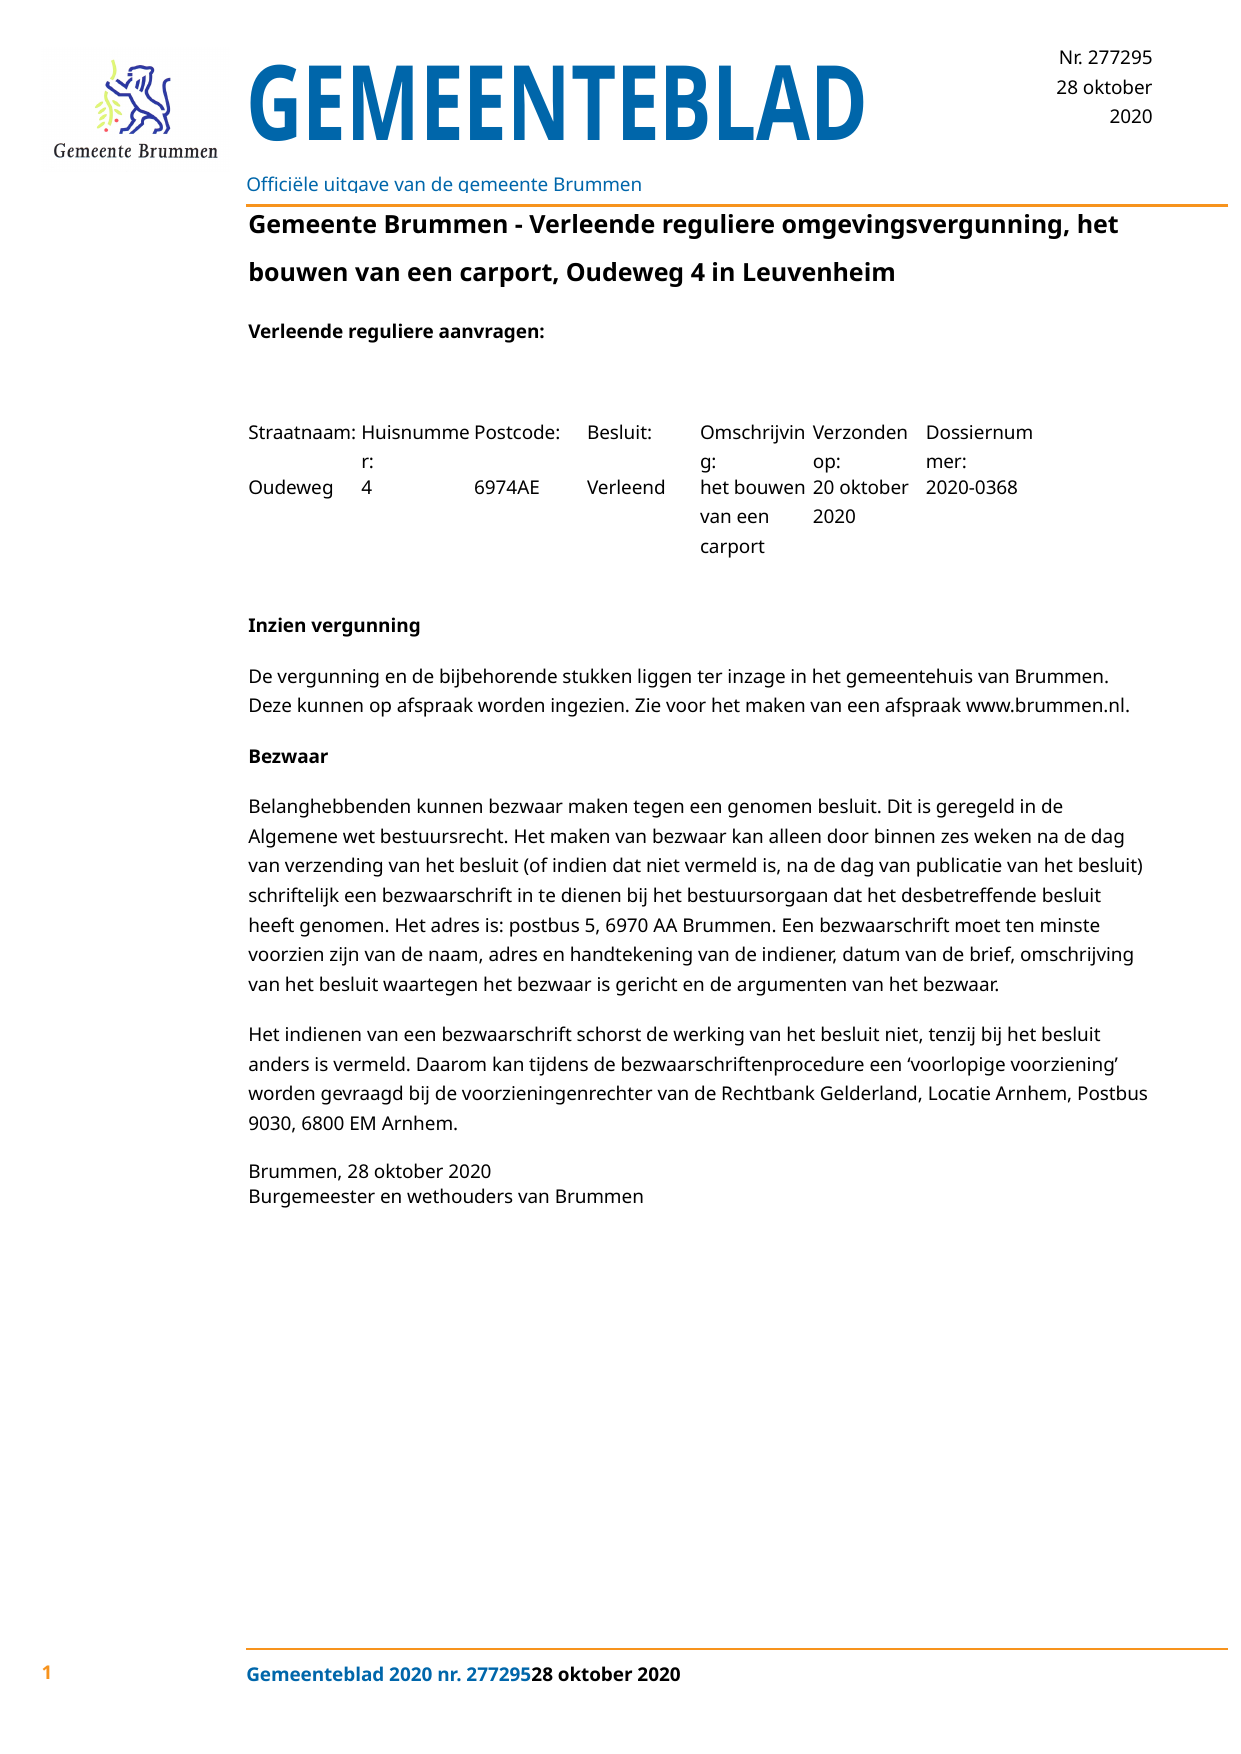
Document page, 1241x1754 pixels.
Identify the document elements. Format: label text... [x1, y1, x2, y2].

table_header Dossiernummer: [926, 419, 1038, 474]
table_header Postcode: [474, 419, 587, 474]
text Belanghebbenden kunnen bezwaar maken tegen een genomen besluit. Dit is geregeld in de Algemene wet bestuursrecht. Het maken van bezwaar kan alleen door binnen zes weken na de dag van verzending van het besluit (of indien dat niet vermeld is, na de dag van publicatie van het besluit) schriftelijk een bezwaarschrift in te dienen bij het bestuursorgaan dat het desbetreffende besluit heeft genomen. Het adres is: postbus 5, 6970 AA Brummen. Een bezwaarschrift moet ten minste voorzien zijn van de naam, adres en handtekening van de indiener, datum van de brief, omschrijving van het besluit waartegen het bezwaar is gericht en de argumenten van het bezwaar. [248, 793, 1152, 997]
table_cell 20 oktober 2020 [813, 474, 926, 559]
table_cell 6974AE [474, 474, 587, 559]
table_cell Verleend [587, 474, 700, 559]
table_cell [1039, 474, 1152, 559]
table_header Huisnummer: [361, 419, 474, 474]
table_cell 2020-0368 [926, 474, 1038, 559]
table_header Verzonden op: [813, 419, 926, 474]
text De vergunning en de bijbehorende stukken liggen ter inzage in het gemeentehuis van Brummen. Deze kunnen op afspraak worden ingezien. Zie voor het maken van een afspraak www.brummen.nl. [248, 663, 1152, 718]
table_header Omschrijving: [700, 419, 813, 474]
text Verleende reguliere aanvragen: [248, 318, 1152, 344]
text Gemeente Brummen - Verleende reguliere omgevingsvergunning, het bouwen van een carport, Oudeweg 4 in Leuvenheim [248, 207, 1152, 288]
table_header [1039, 419, 1152, 474]
picture [41, 47, 231, 172]
text Het indienen van een bezwaarschrift schorst de werking van het besluit niet, tenzij bij het besluit anders is vermeld. Daarom kan tijdens de bezwaarschriftenprocedure een ‘voorlopige voorziening’ worden gevraagd bij de voorzieningenrechter van de Rechtbank Gelderland, Locatie Arnhem, Postbus 9030, 6800 EM Arnhem. [248, 1021, 1152, 1136]
text Burgemeester en wethouders van Brummen [248, 1184, 1152, 1209]
text Inzien vergunning [248, 613, 1152, 638]
table_header Straatnaam: [248, 419, 361, 474]
table_cell 4 [361, 474, 474, 559]
table_cell het bouwen van een carport [700, 474, 813, 559]
table_header Besluit: [587, 419, 700, 474]
text Bezwaar [248, 743, 1152, 769]
table_cell Oudeweg [248, 474, 361, 559]
text Brummen, 28 oktober 2020 [248, 1158, 1152, 1184]
